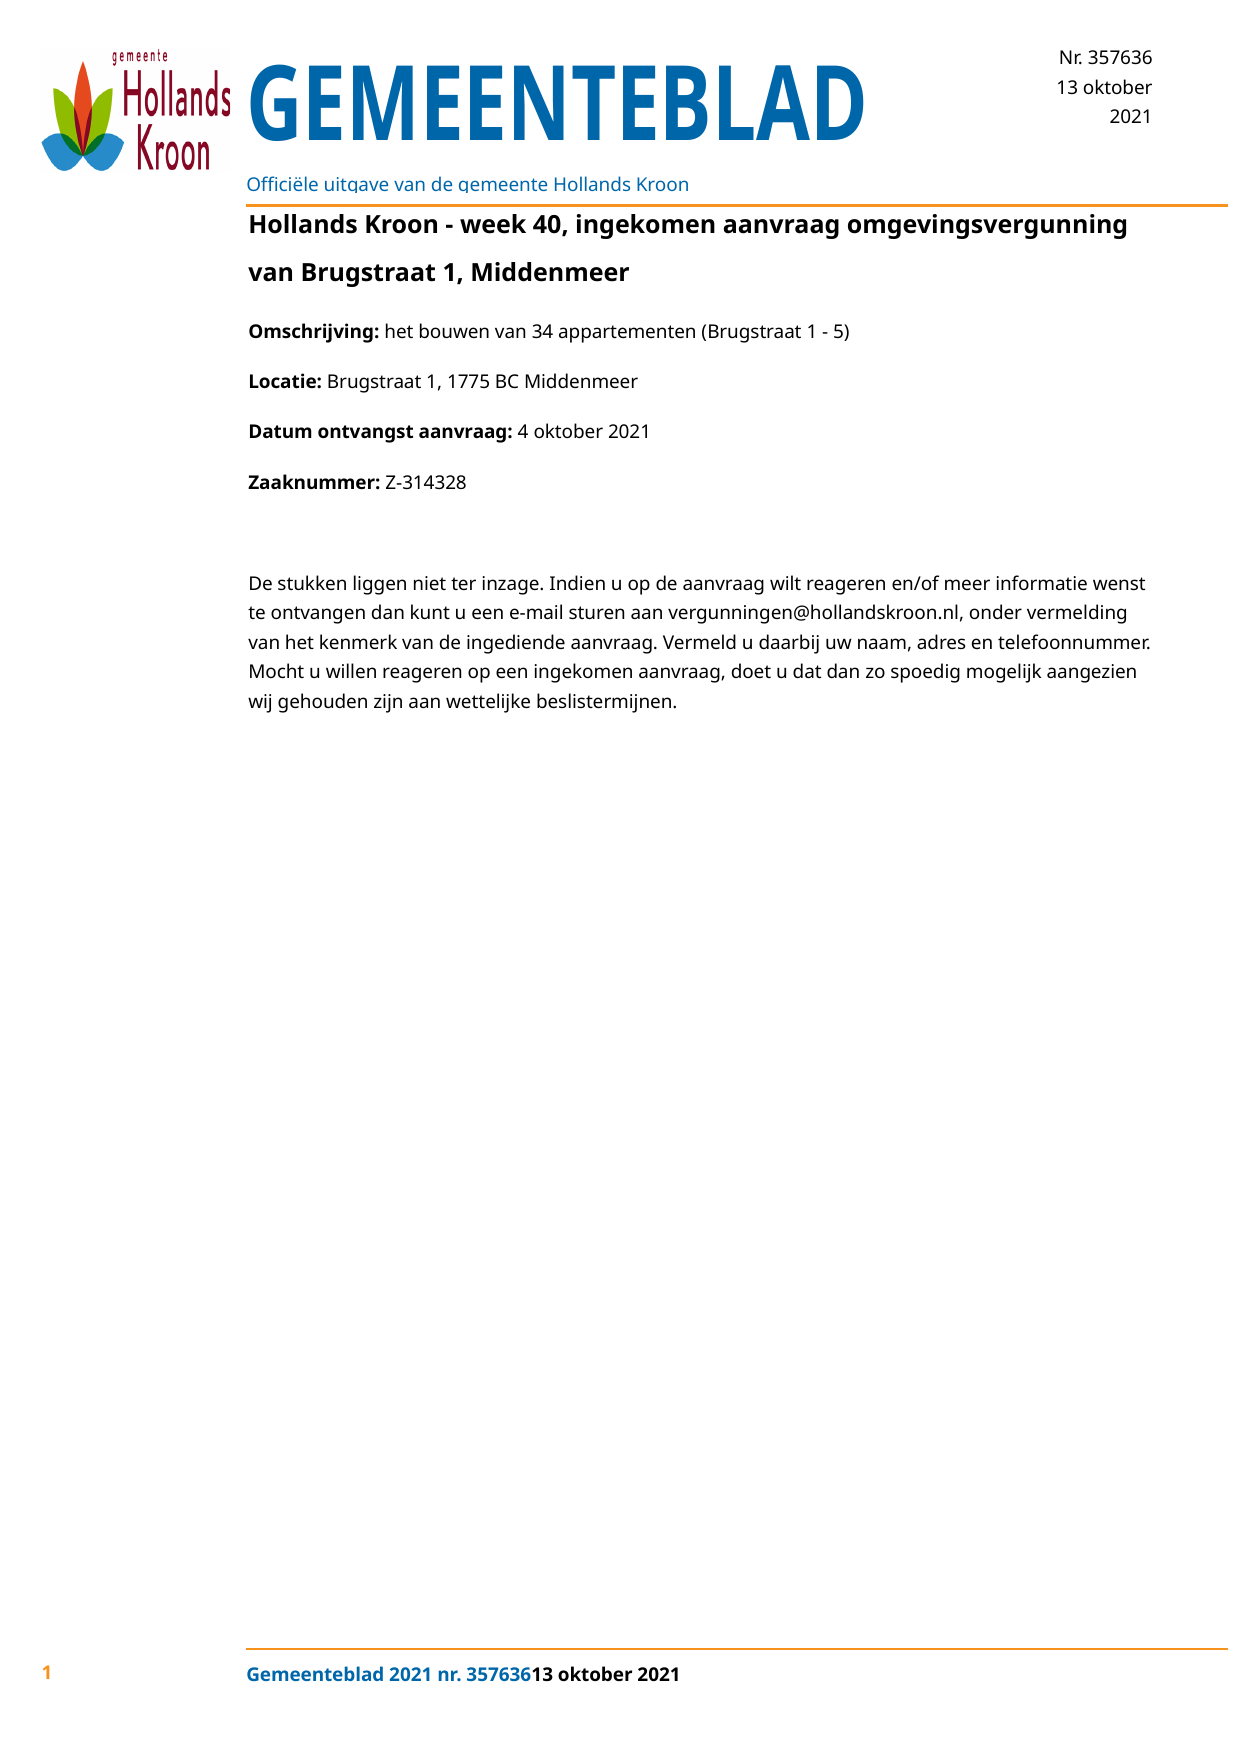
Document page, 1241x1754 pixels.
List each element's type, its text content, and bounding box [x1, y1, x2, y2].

text Omschrijving: het bouwen van 34 appartementen (Brugstraat 1 - 5) [248, 318, 1152, 344]
text Zaaknummer: Z-314328 [248, 469, 1152, 495]
text De stukken liggen niet ter inzage. Indien u op de aanvraag wilt reageren en/of meer informatie wenst te ontvangen dan kunt u een e-mail sturen aan vergunningen@hollandskroon.nl, onder vermelding van het kenmerk van de ingediende aanvraag. Vermeld u daarbij uw naam, adres en telefoonnummer. Mocht u willen reageren op een ingekomen aanvraag, doet u dat dan zo spoedig mogelijk aangezien wij gehouden zijn aan wettelijke beslistermijnen. [248, 570, 1152, 714]
text Hollands Kroon - week 40, ingekomen aanvraag omgevingsvergunning van Brugstraat 1, Middenmeer [248, 207, 1152, 288]
text Locatie: Brugstraat 1, 1775 BC Middenmeer [248, 368, 1152, 394]
picture [41, 47, 231, 172]
text Datum ontvangst aanvraag: 4 oktober 2021 [248, 419, 1152, 444]
